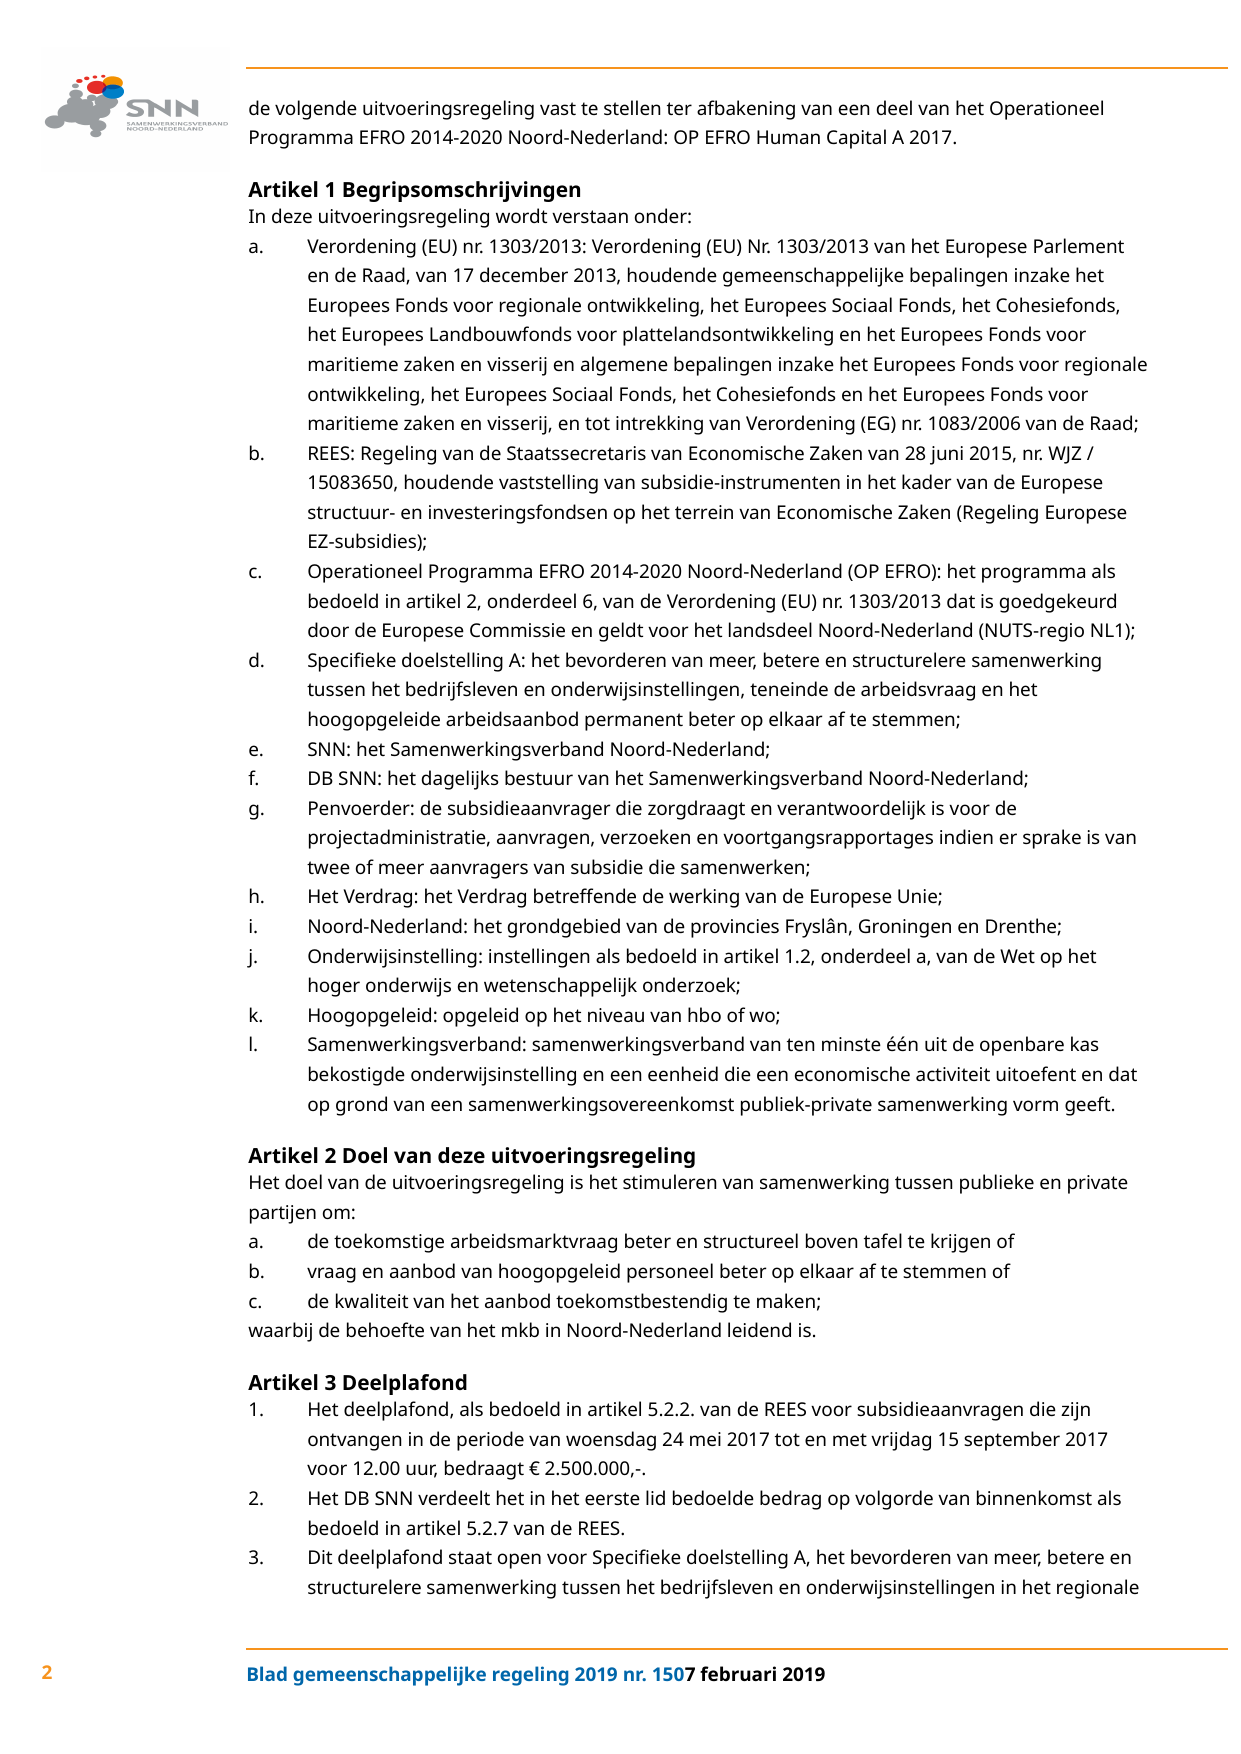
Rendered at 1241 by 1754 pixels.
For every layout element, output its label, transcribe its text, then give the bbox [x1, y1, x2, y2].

text Artikel 2 Doel van deze uitvoeringsregeling [248, 1141, 1152, 1169]
list Het deelplafond, als bedoeld in artikel 5.2.2. van de REES voor subsidieaanvragen die zijn ontvangen in de periode van woensdag 24 mei 2017 tot en met vrijdag 15 september 2017 voor 12.00 uur, bedraagt € 2.500.000,-. [248, 1396, 1152, 1481]
list Operationeel Programma EFRO 2014-2020 Noord-Nederland (OP EFRO): het programma als bedoeld in artikel 2, onderdeel 6, van de Verordening (EU) nr. 1303/2013 dat is goedgekeurd door de Europese Commissie en geldt voor het landsdeel Noord-Nederland (NUTS-regio NL1); [248, 558, 1152, 643]
list Dit deelplafond staat open voor Specifieke doelstelling A, het bevorderen van meer, betere en structurelere samenwerking tussen het bedrijfsleven en onderwijsinstellingen in het regionale [248, 1544, 1152, 1599]
list SNN: het Samenwerkingsverband Noord-Nederland; [248, 736, 1152, 761]
text Artikel 1 Begripsomschrijvingen [248, 175, 1152, 203]
list Het DB SNN verdeelt het in het eerste lid bedoelde bedrag op volgorde van binnenkomst als bedoeld in artikel 5.2.7 van de REES. [248, 1485, 1152, 1540]
list de toekomstige arbeidsmarktvraag beter en structureel boven tafel te krijgen of [248, 1229, 1152, 1254]
list REES: Regeling van de Staatssecretaris van Economische Zaken van 28 juni 2015, nr. WJZ / 15083650, houdende vaststelling van subsidie-instrumenten in het kader van de Europese structuur- en investeringsfondsen op het terrein van Economische Zaken (Regeling Europese EZ-subsidies); [248, 440, 1152, 554]
list Hoogopgeleid: opgeleid op het niveau van hbo of wo; [248, 1002, 1152, 1028]
list DB SNN: het dagelijks bestuur van het Samenwerkingsverband Noord-Nederland; [248, 765, 1152, 791]
text Artikel 3 Deelplafond [248, 1368, 1152, 1396]
list Specifieke doelstelling A: het bevorderen van meer, betere en structurelere samenwerking tussen het bedrijfsleven en onderwijsinstellingen, teneinde de arbeidsvraag en het hoogopgeleide arbeidsaanbod permanent beter op elkaar af te stemmen; [248, 647, 1152, 732]
list Onderwijsinstelling: instellingen als bedoeld in artikel 1.2, onderdeel a, van de Wet op het hoger onderwijs en wetenschappelijk onderzoek; [248, 943, 1152, 998]
text In deze uitvoeringsregeling wordt verstaan onder: [248, 203, 1152, 229]
list Penvoerder: de subsidieaanvrager die zorgdraagt en verantwoordelijk is voor de projectadministratie, aanvragen, verzoeken en voortgangsrapportages indien er sprake is van twee of meer aanvragers van subsidie die samenwerken; [248, 795, 1152, 880]
list Samenwerkingsverband: samenwerkingsverband van ten minste één uit de openbare kas bekostigde onderwijsinstelling en een eenheid die een economische activiteit uitoefent en dat op grond van een samenwerkingsovereenkomst publiek-private samenwerking vorm geeft. [248, 1032, 1152, 1116]
text waarbij de behoefte van het mkb in Noord-Nederland leidend is. [248, 1317, 1152, 1343]
text de volgende uitvoeringsregeling vast te stellen ter afbakening van een deel van het Operationeel Programma EFRO 2014-2020 Noord-Nederland: OP EFRO Human Capital A 2017. [248, 95, 1152, 150]
list Noord-Nederland: het grondgebied van de provincies Fryslân, Groningen en Drenthe; [248, 913, 1152, 939]
list Het Verdrag: het Verdrag betreffende de werking van de Europese Unie; [248, 884, 1152, 909]
list vraag en aanbod van hoogopgeleid personeel beter op elkaar af te stemmen of [248, 1258, 1152, 1284]
text Het doel van de uitvoeringsregeling is het stimuleren van samenwerking tussen publieke en private partijen om: [248, 1169, 1152, 1225]
picture [41, 47, 231, 172]
list de kwaliteit van het aanbod toekomstbestendig te maken; [248, 1288, 1152, 1314]
list Verordening (EU) nr. 1303/2013: Verordening (EU) Nr. 1303/2013 van het Europese Parlement en de Raad, van 17 december 2013, houdende gemeenschappelijke bepalingen inzake het Europees Fonds voor regionale ontwikkeling, het Europees Sociaal Fonds, het Cohesiefonds, het Europees Landbouwfonds voor plattelandsontwikkeling en het Europees Fonds voor maritieme zaken en visserij en algemene bepalingen inzake het Europees Fonds voor regionale ontwikkeling, het Europees Sociaal Fonds, het Cohesiefonds en het Europees Fonds voor maritieme zaken en visserij, en tot intrekking van Verordening (EG) nr. 1083/2006 van de Raad; [248, 233, 1152, 436]
